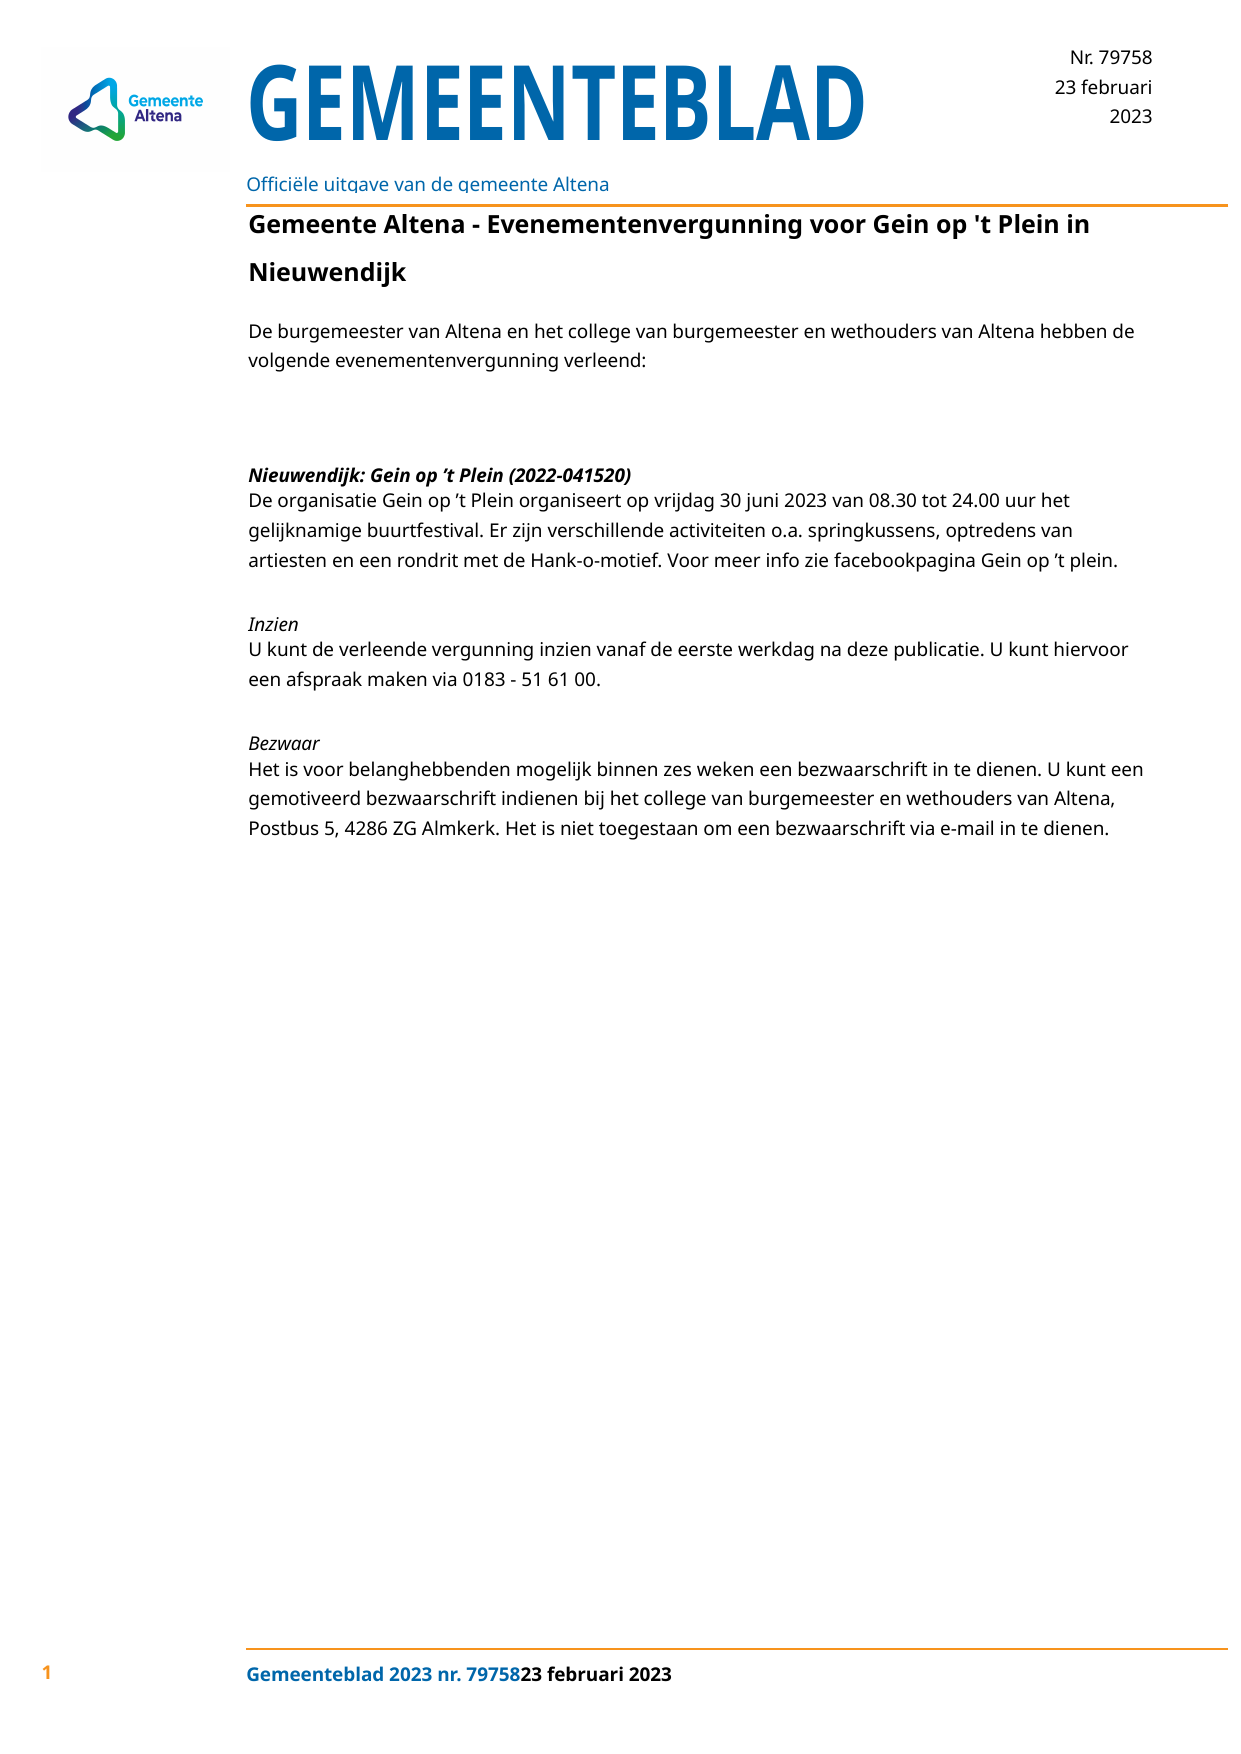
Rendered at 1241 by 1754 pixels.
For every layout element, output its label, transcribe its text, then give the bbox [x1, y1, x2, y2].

text De organisatie Gein op ’t Plein organiseert op vrijdag 30 juni 2023 van 08.30 tot 24.00 uur het gelijknamige buurtfestival. Er zijn verschillende activiteiten o.a. springkussens, optredens van artiesten en een rondrit met de Hank-o-motief. Voor meer info zie facebookpagina Gein op ’t plein. [248, 488, 1152, 572]
text Nieuwendijk: Gein op ’t Plein (2022-041520) [248, 462, 1152, 488]
text De burgemeester van Altena en het college van burgemeester en wethouders van Altena hebben de volgende evenementenvergunning verleend: [248, 318, 1152, 373]
text Het is voor belanghebbenden mogelijk binnen zes weken een bezwaarschrift in te dienen. U kunt een gemotiveerd bezwaarschrift indienen bij het college van burgemeester en wethouders van Altena, Postbus 5, 4286 ZG Almkerk. Het is niet toegestaan om een bezwaarschrift via e-mail in te dienen. [248, 756, 1152, 841]
text Bezwaar [248, 730, 1152, 756]
text Gemeente Altena - Evenementenvergunning voor Gein op 't Plein in Nieuwendijk [248, 207, 1152, 288]
picture [41, 47, 231, 172]
text U kunt de verleende vergunning inzien vanaf de eerste werkdag na deze publicatie. U kunt hiervoor een afspraak maken via 0183 - 51 61 00. [248, 636, 1152, 692]
text Inzien [248, 611, 1152, 636]
